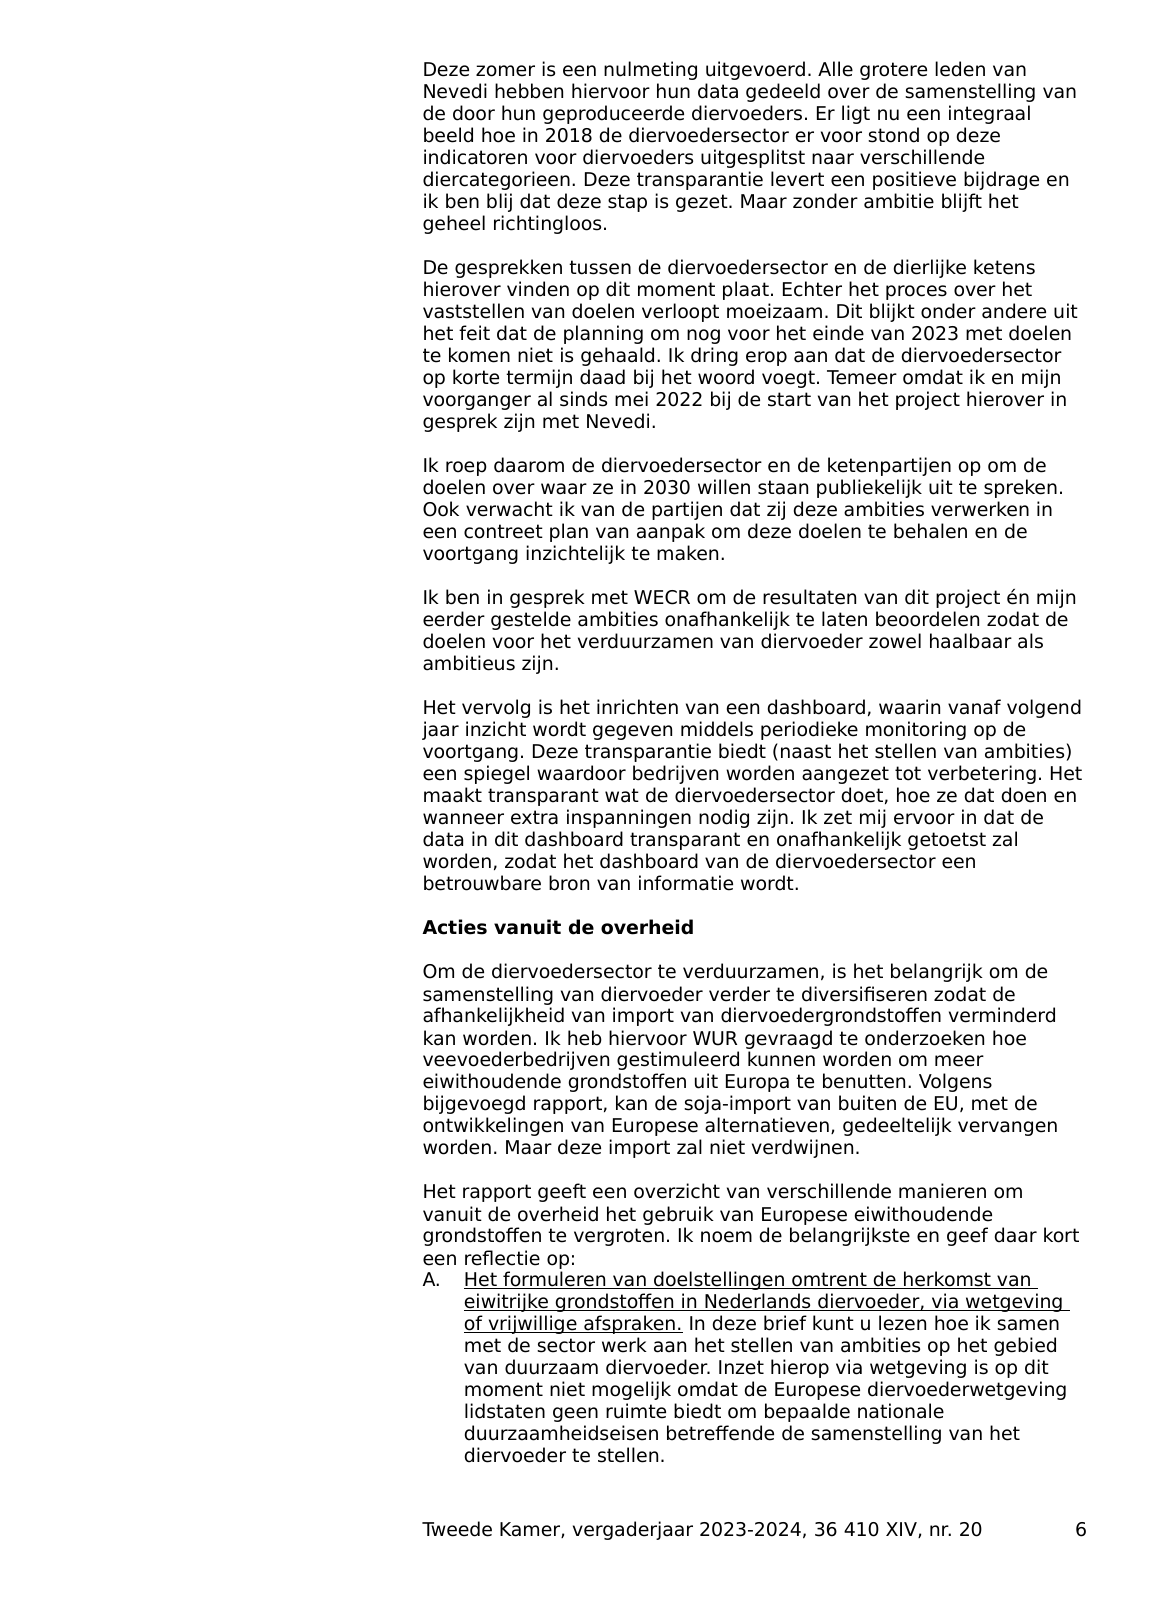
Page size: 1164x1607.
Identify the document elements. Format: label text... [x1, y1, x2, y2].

text Om de diervoedersector te verduurzamen, is het belangrijk om de samenstelling van diervoeder verder te diversifiseren zodat de afhankelijkheid van import van diervoedergrondstoffen verminderd kan worden. Ik heb hiervoor WUR gevraagd te onderzoeken hoe veevoederbedrijven gestimuleerd kunnen worden om meer eiwithoudende grondstoffen uit Europa te benutten. Volgens bijgevoegd rapport, kan de soja-import van buiten de EU, met de ontwikkelingen van Europese alternatieven, gedeeltelijk vervangen worden. Maar deze import zal niet verdwijnen. [422, 961, 1087, 1159]
text A. Het formuleren van doelstellingen omtrent de herkomst van eiwitrijke grondstoffen in Nederlands diervoeder, via wetgeving of vrijwillige afspraken. In deze brief kunt u lezen hoe ik samen met de sector werk aan het stellen van ambities op het gebied van duurzaam diervoeder. Inzet hierop via wetgeving is op dit moment niet mogelijk omdat de Europese diervoederwetgeving lidstaten geen ruimte biedt om bepaalde nationale duurzaamheidseisen betreffende de samenstelling van het diervoeder te stellen. [422, 1269, 1087, 1467]
text De gesprekken tussen de diervoedersector en de dierlijke ketens hierover vinden op dit moment plaat. Echter het proces over het vaststellen van doelen verloopt moeizaam. Dit blijkt onder andere uit het feit dat de planning om nog voor het einde van 2023 met doelen te komen niet is gehaald. Ik dring erop aan dat de diervoedersector op korte termijn daad bij het woord voegt. Temeer omdat ik en mijn voorganger al sinds mei 2022 bij de start van het project hierover in gesprek zijn met Nevedi. [422, 257, 1087, 433]
subtitle Acties vanuit de overheid [422, 917, 1087, 939]
text Deze zomer is een nulmeting uitgevoerd. Alle grotere leden van Nevedi hebben hiervoor hun data gedeeld over de samenstelling van de door hun geproduceerde diervoeders. Er ligt nu een integraal beeld hoe in 2018 de diervoedersector er voor stond op deze indicatoren voor diervoeders uitgesplitst naar verschillende diercategorieen. Deze transparantie levert een positieve bijdrage en ik ben blij dat deze stap is gezet. Maar zonder ambitie blijft het geheel richtingloos. [422, 59, 1087, 235]
text Het vervolg is het inrichten van een dashboard, waarin vanaf volgend jaar inzicht wordt gegeven middels periodieke monitoring op de voortgang. Deze transparantie biedt (naast het stellen van ambities) een spiegel waardoor bedrijven worden aangezet tot verbetering. Het maakt transparant wat de diervoedersector doet, hoe ze dat doen en wanneer extra inspanningen nodig zijn. Ik zet mij ervoor in dat de data in dit dashboard transparant en onafhankelijk getoetst zal worden, zodat het dashboard van de diervoedersector een betrouwbare bron van informatie wordt. [422, 697, 1087, 895]
text Ik roep daarom de diervoedersector en de ketenpartijen op om de doelen over waar ze in 2030 willen staan publiekelijk uit te spreken. Ook verwacht ik van de partijen dat zij deze ambities verwerken in een contreet plan van aanpak om deze doelen te behalen en de voortgang inzichtelijk te maken. [422, 455, 1087, 565]
text Het rapport geeft een overzicht van verschillende manieren om vanuit de overheid het gebruik van Europese eiwithoudende grondstoffen te vergroten. Ik noem de belangrijkste en geef daar kort een reflectie op: [422, 1181, 1087, 1269]
text Ik ben in gesprek met WECR om de resultaten van dit project én mijn eerder gestelde ambities onafhankelijk te laten beoordelen zodat de doelen voor het verduurzamen van diervoeder zowel haalbaar als ambitieus zijn. [422, 587, 1087, 675]
